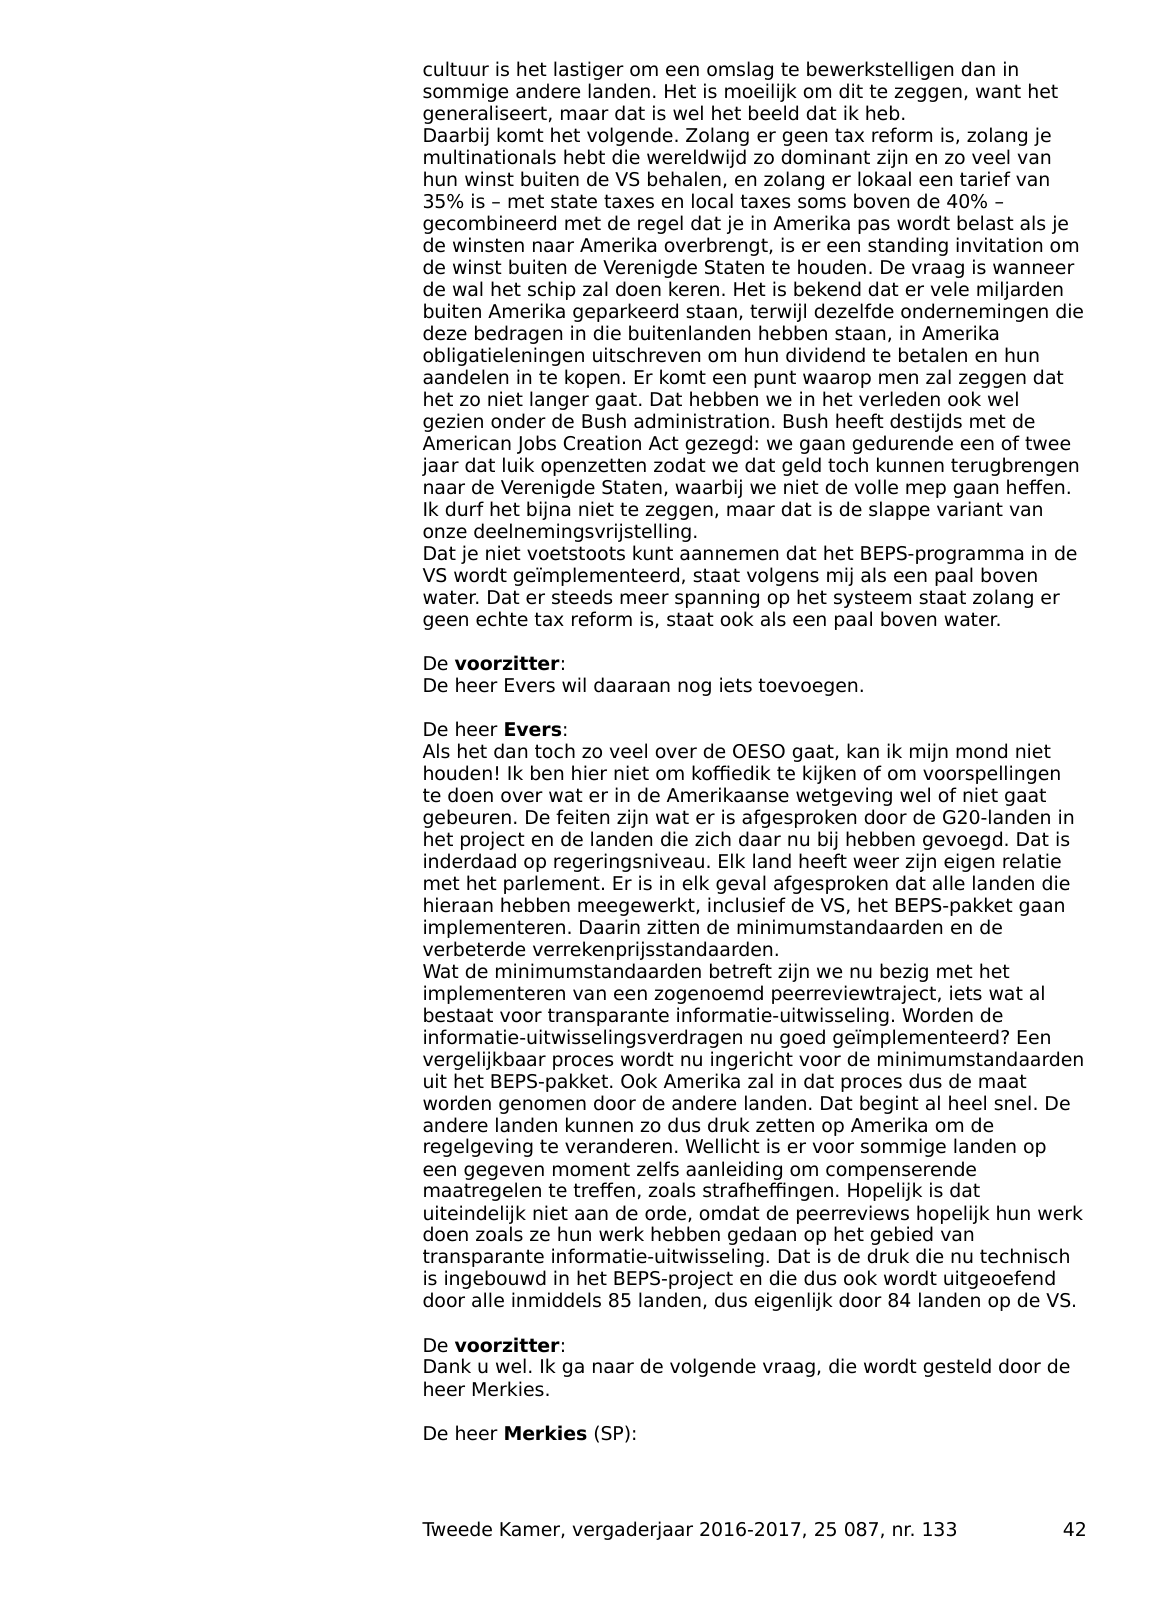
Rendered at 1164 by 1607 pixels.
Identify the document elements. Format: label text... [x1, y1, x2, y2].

text cultuur is het lastiger om een omslag te bewerkstelligen dan in sommige andere landen. Het is moeilijk om dit te zeggen, want het generaliseert, maar dat is wel het beeld dat ik heb. [422, 59, 1087, 125]
text De voorzitter: [422, 1334, 1087, 1356]
text De heer Evers wil daaraan nog iets toevoegen. [422, 675, 1087, 697]
text Dank u wel. Ik ga naar de volgende vraag, die wordt gesteld door de heer Merkies. [422, 1356, 1087, 1400]
text Wat de minimumstandaarden betreft zijn we nu bezig met het implementeren van een zogenoemd peerreviewtraject, iets wat al bestaat voor transparante informatie-uitwisseling. Worden de informatie-uitwisselingsverdragen nu goed geïmplementeerd? Een vergelijkbaar proces wordt nu ingericht voor de minimumstandaarden uit het BEPS-pakket. Ook Amerika zal in dat proces dus de maat worden genomen door de andere landen. Dat begint al heel snel. De andere landen kunnen zo dus druk zetten op Amerika om de regelgeving te veranderen. Wellicht is er voor sommige landen op een gegeven moment zelfs aanleiding om compenserende maatregelen te treffen, zoals strafheffingen. Hopelijk is dat uiteindelijk niet aan de orde, omdat de peerreviews hopelijk hun werk doen zoals ze hun werk hebben gedaan op het gebied van transparante informatie-uitwisseling. Dat is de druk die nu technisch is ingebouwd in het BEPS-project en die dus ook wordt uitgeoefend door alle inmiddels 85 landen, dus eigenlijk door 84 landen op de VS. [422, 961, 1087, 1312]
text Als het dan toch zo veel over de OESO gaat, kan ik mijn mond niet houden! Ik ben hier niet om koffiedik te kijken of om voorspellingen te doen over wat er in de Amerikaanse wetgeving wel of niet gaat gebeuren. De feiten zijn wat er is afgesproken door de G20-landen in het project en de landen die zich daar nu bij hebben gevoegd. Dat is inderdaad op regeringsniveau. Elk land heeft weer zijn eigen relatie met het parlement. Er is in elk geval afgesproken dat alle landen die hieraan hebben meegewerkt, inclusief de VS, het BEPS-pakket gaan implementeren. Daarin zitten de minimumstandaarden en de verbeterde verrekenprijsstandaarden. [422, 741, 1087, 961]
text Daarbij komt het volgende. Zolang er geen tax reform is, zolang je multinationals hebt die wereldwijd zo dominant zijn en zo veel van hun winst buiten de VS behalen, en zolang er lokaal een tarief van 35% is – met state taxes en local taxes soms boven de 40% – gecombineerd met de regel dat je in Amerika pas wordt belast als je de winsten naar Amerika overbrengt, is er een standing invitation om de winst buiten de Verenigde Staten te houden. De vraag is wanneer de wal het schip zal doen keren. Het is bekend dat er vele miljarden buiten Amerika geparkeerd staan, terwijl dezelfde ondernemingen die deze bedragen in die buitenlanden hebben staan, in Amerika obligatieleningen uitschreven om hun dividend te betalen en hun aandelen in te kopen. Er komt een punt waarop men zal zeggen dat het zo niet langer gaat. Dat hebben we in het verleden ook wel gezien onder de Bush administration. Bush heeft destijds met de American Jobs Creation Act gezegd: we gaan gedurende een of twee jaar dat luik openzetten zodat we dat geld toch kunnen terugbrengen naar de Verenigde Staten, waarbij we niet de volle mep gaan heffen. Ik durf het bijna niet te zeggen, maar dat is de slappe variant van onze deelnemingsvrijstelling. [422, 125, 1087, 543]
text De heer Evers: [422, 719, 1087, 741]
text De voorzitter: [422, 653, 1087, 675]
text Dat je niet voetstoots kunt aannemen dat het BEPS-programma in de VS wordt geïmplementeerd, staat volgens mij als een paal boven water. Dat er steeds meer spanning op het systeem staat zolang er geen echte tax reform is, staat ook als een paal boven water. [422, 543, 1087, 631]
text De heer Merkies (SP): [422, 1423, 1087, 1444]
